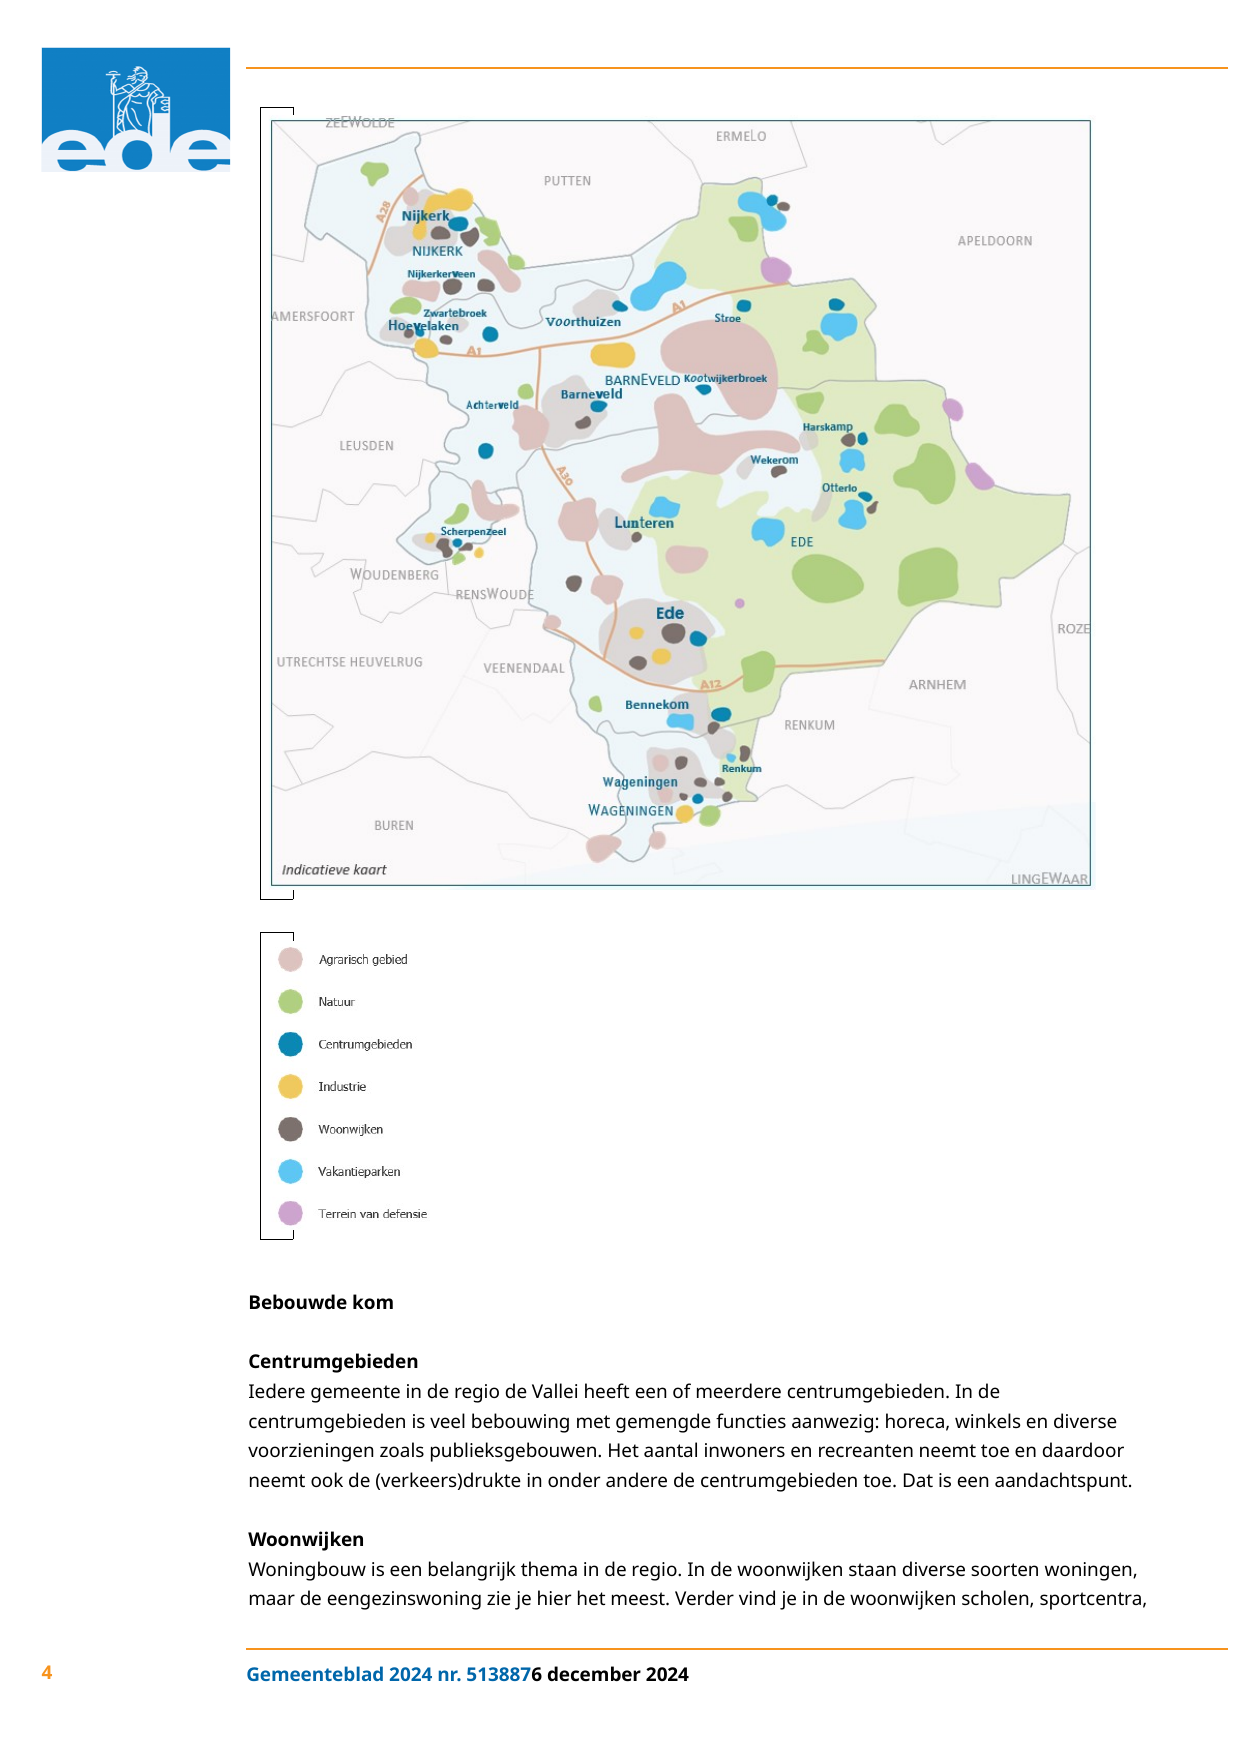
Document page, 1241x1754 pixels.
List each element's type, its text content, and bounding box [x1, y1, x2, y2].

text Centrumgebieden [248, 1349, 1152, 1374]
picture [268, 941, 447, 1230]
text Bebouwde kom [248, 1289, 1152, 1315]
text Iedere gemeente in de regio de Vallei heeft een of meerdere centrumgebieden. In de centrumgebieden is veel bebouwing met gemengde functies aanwezig: horeca, winkels en diverse voorzieningen zoals publieksgebouwen. Het aantal inwoners en recreanten neemt toe en daardoor neemt ook de (verkeers)drukte in onder andere de centrumgebieden toe. Dat is een aandachtspunt. [248, 1378, 1152, 1493]
text Woonwijken [248, 1526, 1152, 1552]
picture [268, 115, 1096, 890]
text Woningbouw is een belangrijk thema in de regio. In de woonwijken staan diverse soorten woningen, maar de eengezinswoning zie je hier het meest. Verder vind je in de woonwijken scholen, sportcentra, [248, 1556, 1152, 1611]
picture [41, 47, 231, 172]
